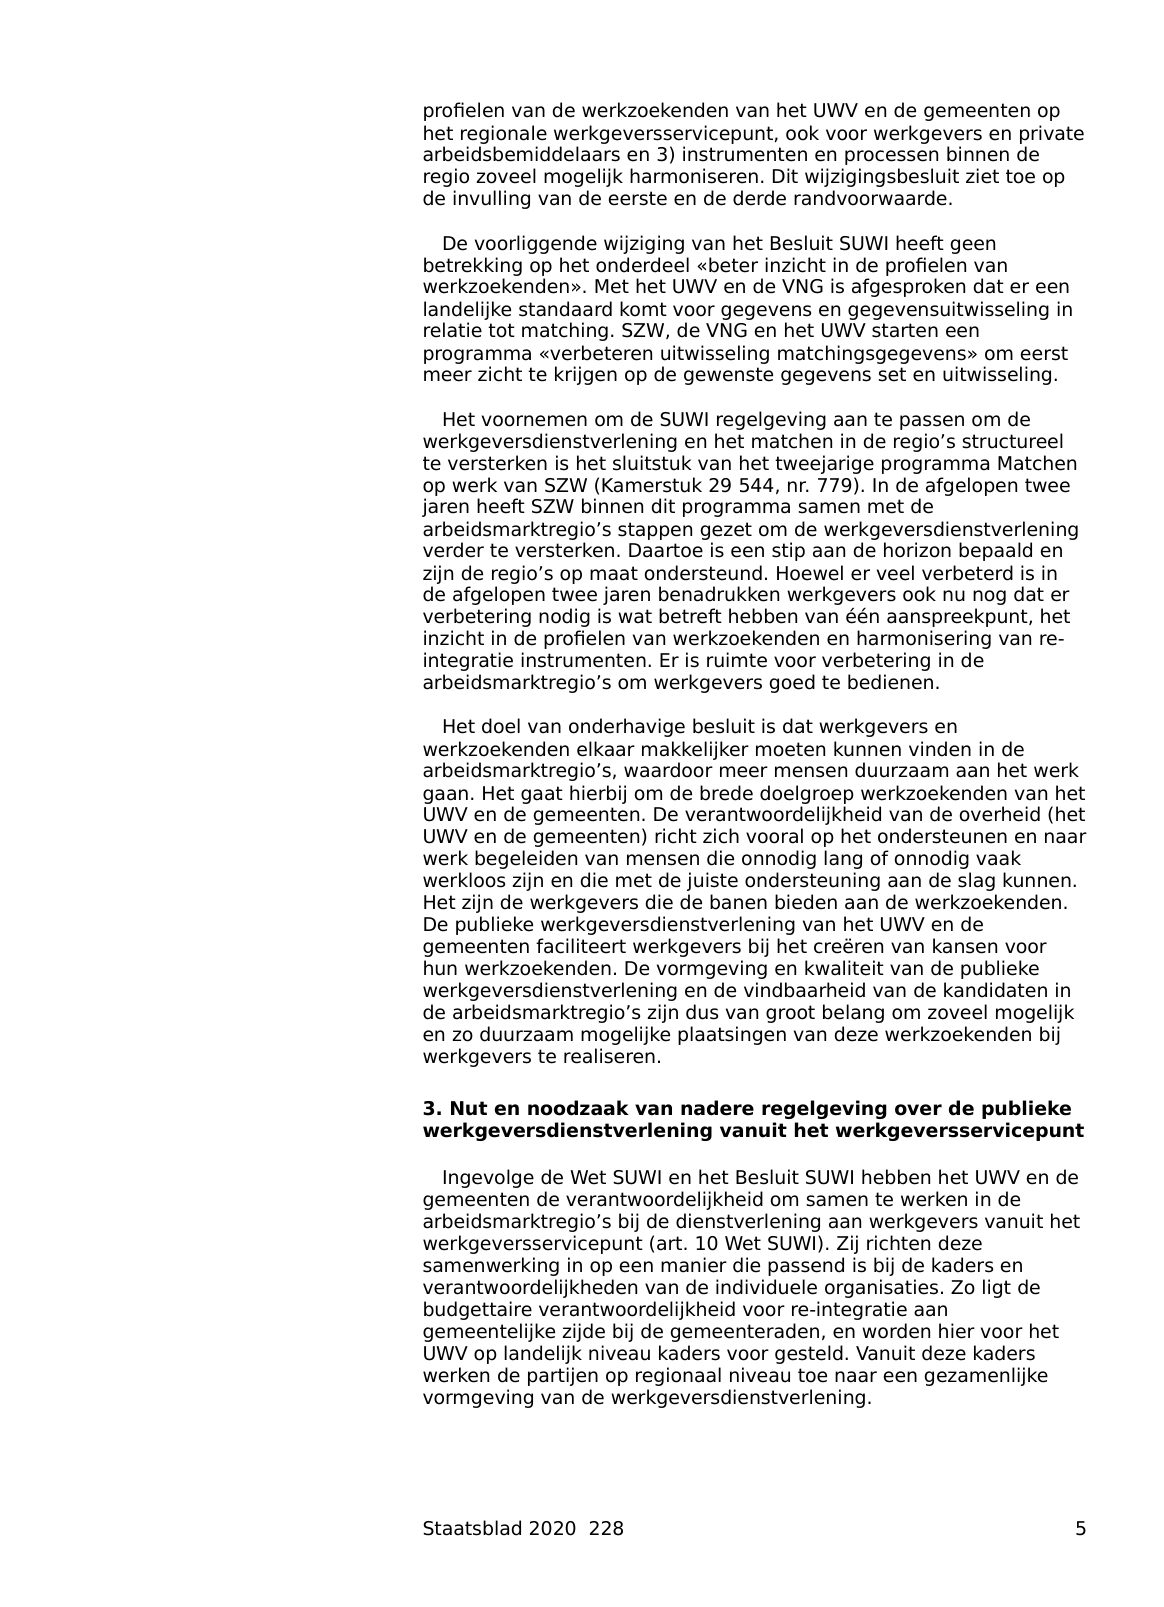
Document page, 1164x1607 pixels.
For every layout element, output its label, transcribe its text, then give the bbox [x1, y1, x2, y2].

text Het doel van onderhavige besluit is dat werkgevers en werkzoekenden elkaar makkelijker moeten kunnen vinden in de arbeidsmarktregio’s, waardoor meer mensen duurzaam aan het werk gaan. Het gaat hierbij om de brede doelgroep werkzoekenden van het UWV en de gemeenten. De verantwoordelijkheid van de overheid (het UWV en de gemeenten) richt zich vooral op het ondersteunen en naar werk begeleiden van mensen die onnodig lang of onnodig vaak werkloos zijn en die met de juiste ondersteuning aan de slag kunnen. Het zijn de werkgevers die de banen bieden aan de werkzoekenden. De publieke werkgeversdienstverlening van het UWV en de gemeenten faciliteert werkgevers bij het creëren van kansen voor hun werkzoekenden. De vormgeving en kwaliteit van de publieke werkgeversdienstverlening en de vindbaarheid van de kandidaten in de arbeidsmarktregio’s zijn dus van groot belang om zoveel mogelijk en zo duurzaam mogelijke plaatsingen van deze werkzoekenden bij werkgevers te realiseren. [422, 716, 1087, 1068]
text De voorliggende wijziging van het Besluit SUWI heeft geen betrekking op het onderdeel «beter inzicht in de profielen van werkzoekenden». Met het UWV en de VNG is afgesproken dat er een landelijke standaard komt voor gegevens en gegevensuitwisseling in relatie tot matching. SZW, de VNG en het UWV starten een programma «verbeteren uitwisseling matchingsgegevens» om eerst meer zicht te krijgen op de gewenste gegevens set en uitwisseling. [422, 232, 1087, 386]
text Ingevolge de Wet SUWI en het Besluit SUWI hebben het UWV en de gemeenten de verantwoordelijkheid om samen te werken in de arbeidsmarktregio’s bij de dienstverlening aan werkgevers vanuit het werkgeversservicepunt (art. 10 Wet SUWI). Zij richten deze samenwerking in op een manier die passend is bij de kaders en verantwoordelijkheden van de individuele organisaties. Zo ligt de budgettaire verantwoordelijkheid voor re-integratie aan gemeentelijke zijde bij de gemeenteraden, en worden hier voor het UWV op landelijk niveau kaders voor gesteld. Vanuit deze kaders werken de partijen op regionaal niveau toe naar een gezamenlijke vormgeving van de werkgeversdienstverlening. [422, 1167, 1087, 1409]
text Het voornemen om de SUWI regelgeving aan te passen om de werkgeversdienstverlening en het matchen in de regio’s structureel te versterken is het sluitstuk van het tweejarige programma Matchen op werk van SZW (Kamerstuk 29 544, nr. 779). In de afgelopen twee jaren heeft SZW binnen dit programma samen met de arbeidsmarktregio’s stappen gezet om de werkgeversdienstverlening verder te versterken. Daartoe is een stip aan de horizon bepaald en zijn de regio’s op maat ondersteund. Hoewel er veel verbeterd is in de afgelopen twee jaren benadrukken werkgevers ook nu nog dat er verbetering nodig is wat betreft hebben van één aanspreekpunt, het inzicht in de profielen van werkzoekenden en harmonisering van re-integratie instrumenten. Er is ruimte voor verbetering in de arbeidsmarktregio’s om werkgevers goed te bedienen. [422, 408, 1087, 694]
text profielen van de werkzoekenden van het UWV en de gemeenten op het regionale werkgeversservicepunt, ook voor werkgevers en private arbeidsbemiddelaars en 3) instrumenten en processen binnen de regio zoveel mogelijk harmoniseren. Dit wijzigingsbesluit ziet toe op de invulling van de eerste en de derde randvoorwaarde. [422, 100, 1087, 210]
subtitle 3. Nut en noodzaak van nadere regelgeving over de publieke werkgeversdienstverlening vanuit het werkgeversservicepunt [422, 1098, 1087, 1142]
